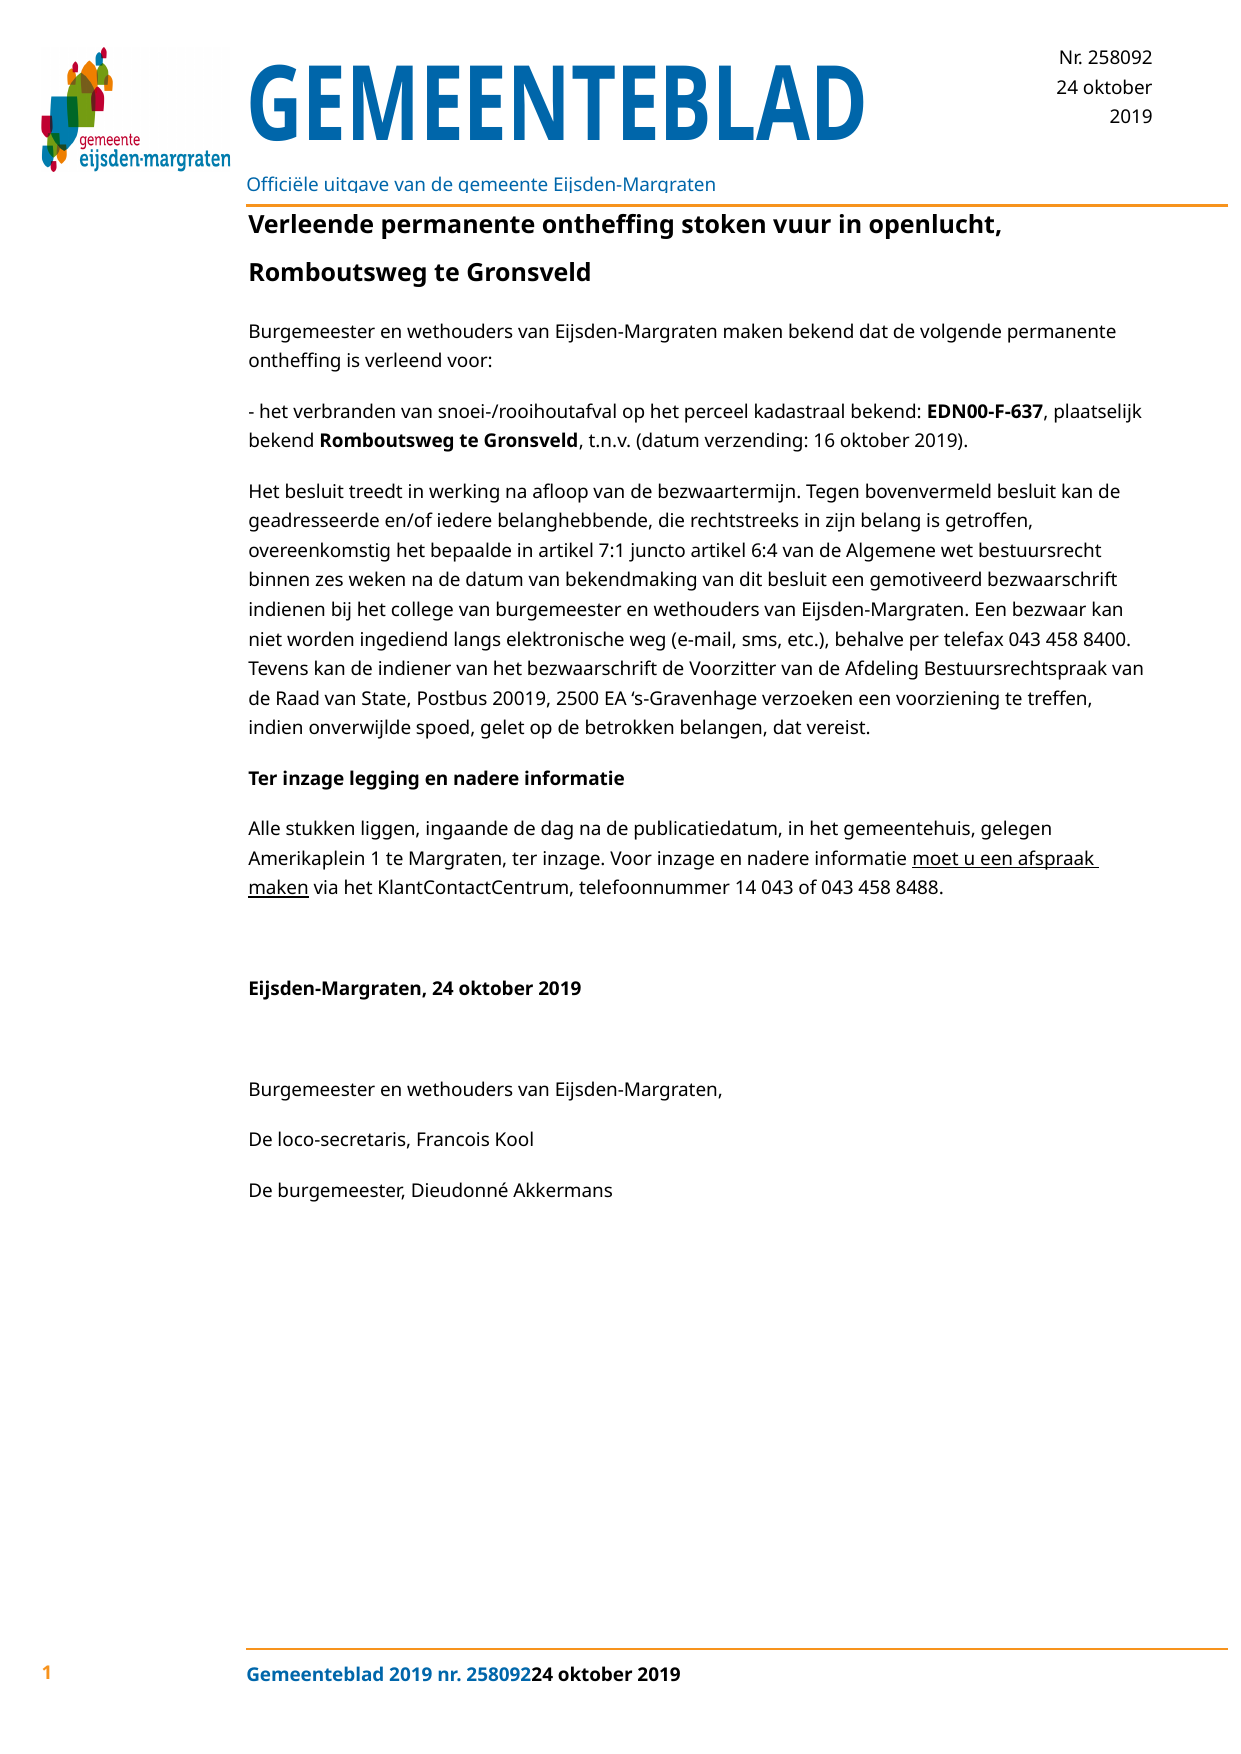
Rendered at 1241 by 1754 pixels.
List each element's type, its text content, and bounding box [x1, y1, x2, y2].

text Verleende permanente ontheffing stoken vuur in openlucht, Romboutsweg te Gronsveld [248, 207, 1152, 288]
text De burgemeester, Dieudonné Akkermans [248, 1177, 1152, 1203]
text Alle stukken liggen, ingaande de dag na de publicatiedatum, in het gemeentehuis, gelegen Amerikaplein 1 te Margraten, ter inzage. Voor inzage en nadere informatie moet u een afspraak maken via het KlantContactCentrum, telefoonnummer 14 043 of 043 458 8488. [248, 815, 1152, 900]
text Het besluit treedt in werking na afloop van de bezwaartermijn. Tegen bovenvermeld besluit kan de geadresseerde en/of iedere belanghebbende, die rechtstreeks in zijn belang is getroffen, overeenkomstig het bepaalde in artikel 7:1 juncto artikel 6:4 van de Algemene wet bestuursrecht binnen zes weken na de datum van bekendmaking van dit besluit een gemotiveerd bezwaarschrift indienen bij het college van burgemeester en wethouders van Eijsden-Margraten. Een bezwaar kan niet worden ingediend langs elektronische weg (e-mail, sms, etc.), behalve per telefax 043 458 8400. Tevens kan de indiener van het bezwaarschrift de Voorzitter van de Afdeling Bestuursrechtspraak van de Raad van State, Postbus 20019, 2500 EA ‘s-Gravenhage verzoeken een voorziening te treffen, indien onverwijlde spoed, gelet op de betrokken belangen, dat vereist. [248, 478, 1152, 740]
text - het verbranden van snoei-/rooihoutafval op het perceel kadastraal bekend: EDN00-F-637, plaatselijk bekend Romboutsweg te Gronsveld, t.n.v. (datum verzending: 16 oktober 2019). [248, 398, 1152, 453]
text Eijsden-Margraten, 24 oktober 2019 [248, 975, 1152, 1001]
text Ter inzage legging en nadere informatie [248, 765, 1152, 791]
text De loco-secretaris, Francois Kool [248, 1127, 1152, 1152]
picture [41, 47, 231, 172]
text Burgemeester en wethouders van Eijsden-Margraten, [248, 1076, 1152, 1102]
text Burgemeester en wethouders van Eijsden-Margraten maken bekend dat de volgende permanente ontheffing is verleend voor: [248, 318, 1152, 373]
